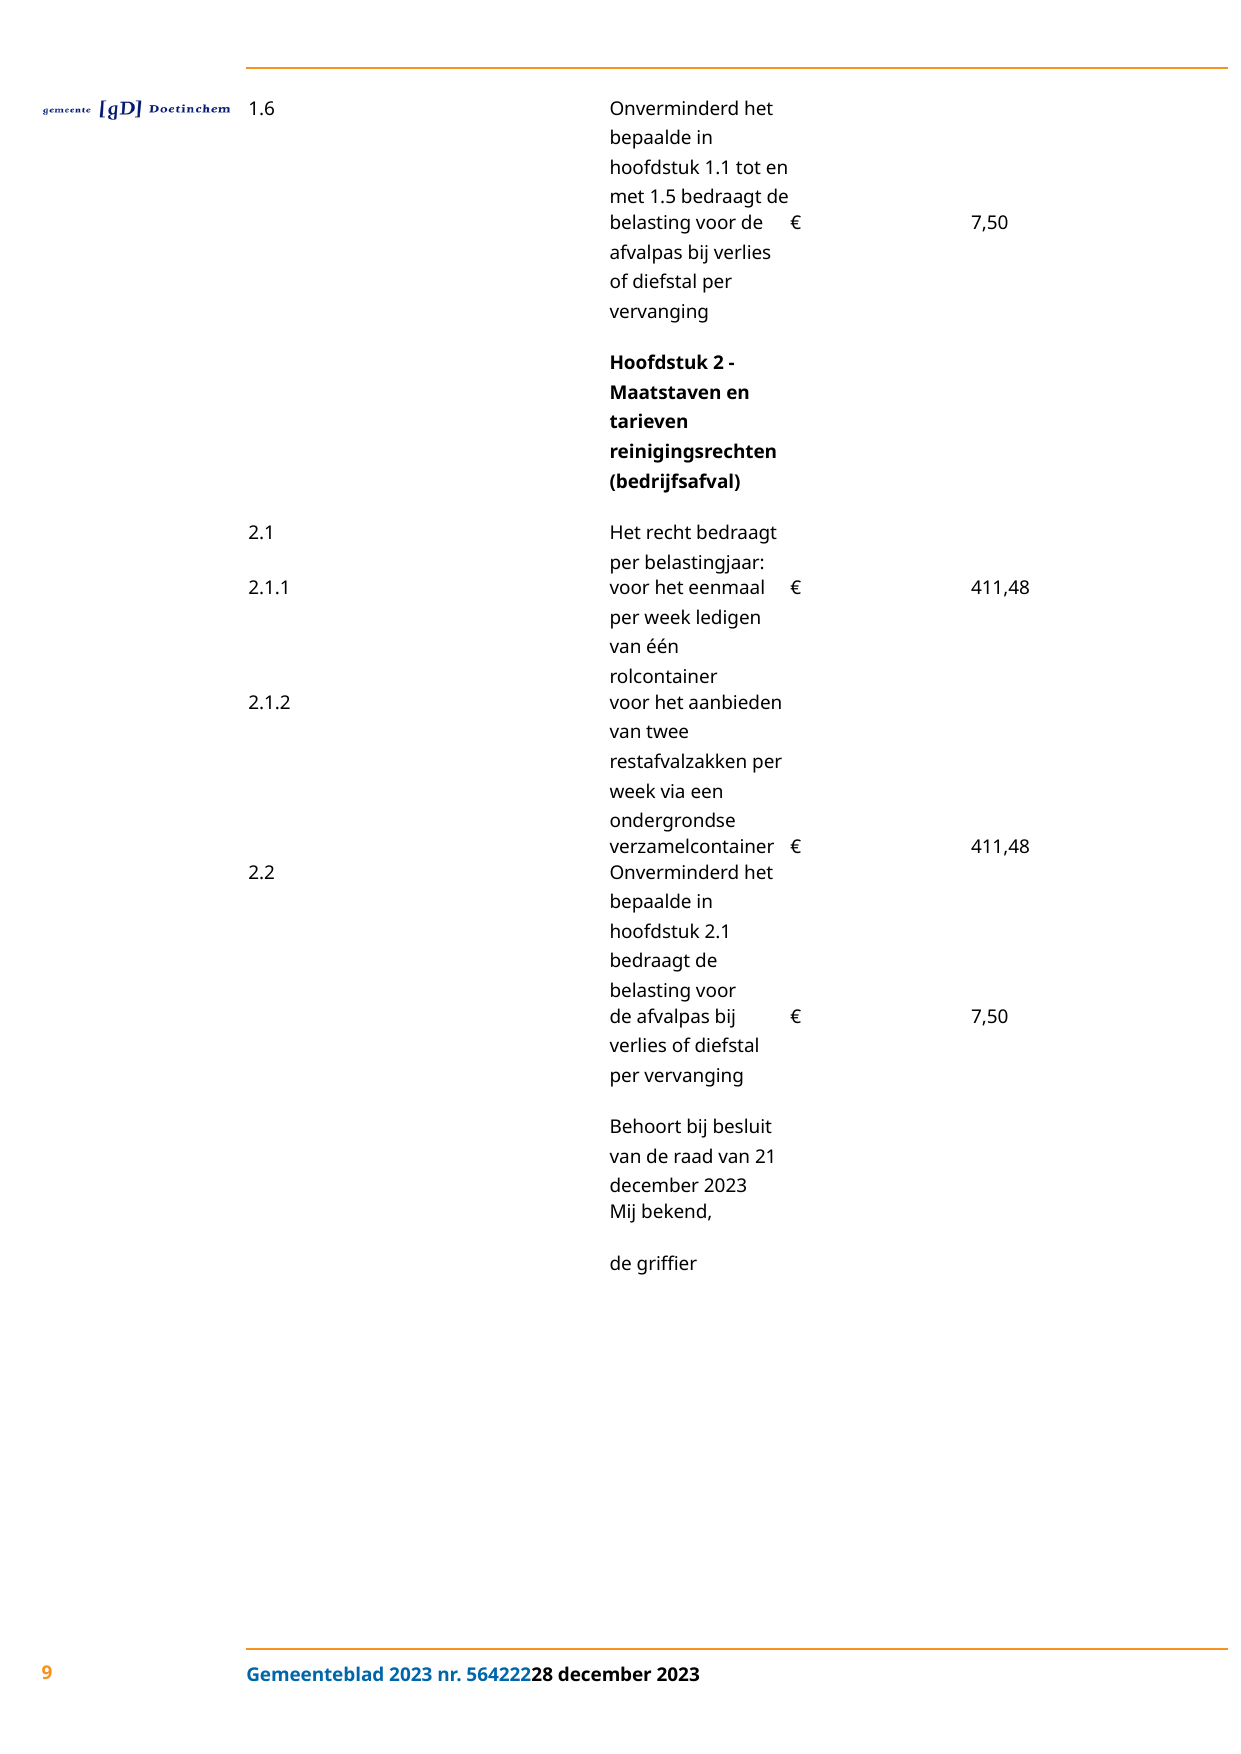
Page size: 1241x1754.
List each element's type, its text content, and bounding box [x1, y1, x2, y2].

table_cell [248, 1088, 429, 1113]
table_cell 1.6 [248, 95, 429, 209]
table_cell 2.1 [248, 519, 429, 574]
table_cell € [790, 833, 971, 859]
table_cell 2.1.2 [248, 689, 429, 833]
table_cell [790, 1088, 971, 1113]
table_cell [790, 1199, 971, 1224]
table_cell [971, 1224, 1152, 1250]
table_cell [248, 1250, 429, 1276]
table_cell [248, 209, 429, 324]
table_cell [971, 1199, 1152, 1224]
table_cell verzamelcontainer [609, 833, 790, 859]
table_cell 7,50 [971, 1003, 1152, 1088]
table_cell [790, 1114, 971, 1198]
table_cell [790, 95, 971, 209]
table_cell belasting voor de afvalpas bij verlies of diefstal per vervanging [609, 209, 790, 324]
table_cell € [790, 209, 971, 324]
table_cell [609, 324, 790, 349]
table_cell [609, 1088, 790, 1113]
table_cell 2.1.1 [248, 575, 429, 689]
table_cell [429, 1114, 609, 1198]
table_cell [248, 350, 429, 493]
table_cell [790, 1224, 971, 1250]
table_cell 2.2 [248, 859, 429, 1003]
table_cell [429, 1003, 609, 1088]
picture [41, 47, 231, 172]
table_cell [248, 1199, 429, 1224]
table_cell [429, 350, 609, 493]
table_cell de afvalpas bij verlies of diefstal per vervanging [609, 1003, 790, 1088]
table_cell voor het eenmaal per week ledigen van één rolcontainer [609, 575, 790, 689]
table_cell [429, 494, 609, 519]
table_cell [790, 1250, 971, 1276]
table_cell [790, 350, 971, 493]
table_cell de griffier [609, 1250, 790, 1276]
table_cell Onverminderd het bepaalde in hoofdstuk 2.1 bedraagt de belasting voor [609, 859, 790, 1003]
table_cell [790, 859, 971, 1003]
table_cell [429, 209, 609, 324]
table_cell [429, 1224, 609, 1250]
table_cell [429, 1088, 609, 1113]
table_cell [790, 519, 971, 574]
table_cell Onverminderd het bepaalde in hoofdstuk 1.1 tot en met 1.5 bedraagt de [609, 95, 790, 209]
table_cell [971, 1088, 1152, 1113]
table_cell [248, 1003, 429, 1088]
table_cell [429, 519, 609, 574]
table_cell [429, 324, 609, 349]
table_cell Mij bekend, [609, 1199, 790, 1224]
table_cell Het recht bedraagt per belastingjaar: [609, 519, 790, 574]
table_cell [971, 324, 1152, 349]
table_cell [790, 689, 971, 833]
table_cell [429, 1199, 609, 1224]
table_cell [971, 1114, 1152, 1198]
table_cell [971, 1250, 1152, 1276]
table_cell [429, 833, 609, 859]
table_cell [790, 324, 971, 349]
table_cell Behoort bij besluit van de raad van 21 december 2023 [609, 1114, 790, 1198]
table_cell [971, 519, 1152, 574]
table_cell [971, 689, 1152, 833]
table_cell [248, 494, 429, 519]
table_cell [248, 324, 429, 349]
table_cell € [790, 575, 971, 689]
table_cell [429, 859, 609, 1003]
table_cell [971, 494, 1152, 519]
table_cell [790, 494, 971, 519]
table_cell Hoofdstuk 2 - Maatstaven en tarieven reinigingsrechten (bedrijfsafval) [609, 350, 790, 493]
table_cell [429, 575, 609, 689]
table_cell [971, 859, 1152, 1003]
table_cell [248, 1224, 429, 1250]
table_cell 411,48 [971, 833, 1152, 859]
table_cell [248, 833, 429, 859]
table_cell [609, 494, 790, 519]
table_cell [429, 1250, 609, 1276]
table_cell [248, 1114, 429, 1198]
table_cell [971, 350, 1152, 493]
table_cell [429, 689, 609, 833]
table_cell [429, 95, 609, 209]
table_cell [971, 95, 1152, 209]
table_cell [609, 1224, 790, 1250]
table_cell € [790, 1003, 971, 1088]
table_cell 411,48 [971, 575, 1152, 689]
table_cell voor het aanbieden van twee restafvalzakken per week via een ondergrondse [609, 689, 790, 833]
table_cell 7,50 [971, 209, 1152, 324]
